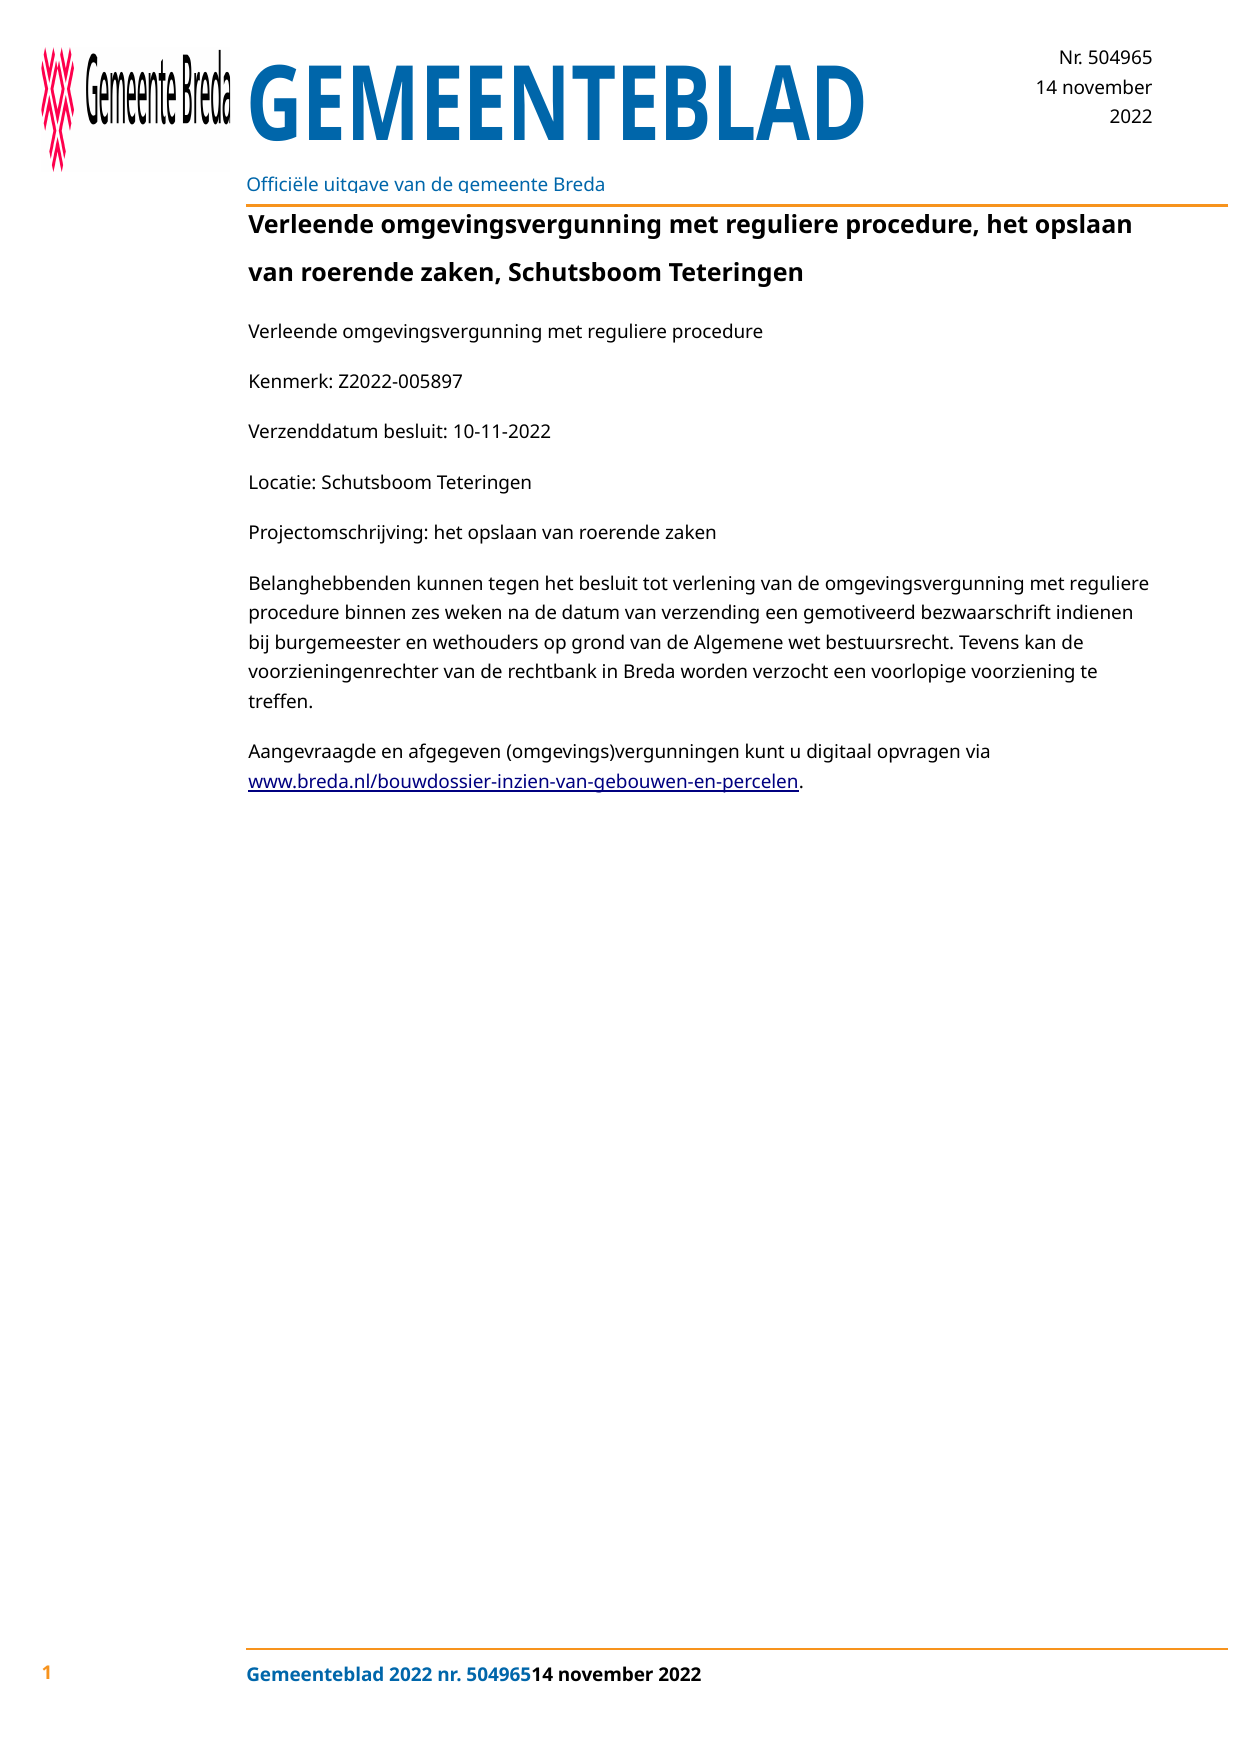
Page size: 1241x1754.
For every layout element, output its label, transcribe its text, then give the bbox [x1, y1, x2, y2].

text Aangevraagde en afgegeven (omgevings)vergunningen kunt u digitaal opvragen via www.breda.nl/bouwdossier-inzien-van-gebouwen-en-percelen. [248, 739, 1152, 794]
text Verzenddatum besluit: 10-11-2022 [248, 419, 1152, 444]
picture [41, 47, 231, 172]
text Projectomschrijving: het opslaan van roerende zaken [248, 519, 1152, 545]
text Locatie: Schutsboom Teteringen [248, 469, 1152, 495]
text Verleende omgevingsvergunning met reguliere procedure [248, 318, 1152, 344]
text Kenmerk: Z2022-005897 [248, 368, 1152, 394]
text Verleende omgevingsvergunning met reguliere procedure, het opslaan van roerende zaken, Schutsboom Teteringen [248, 207, 1152, 288]
text Belanghebbenden kunnen tegen het besluit tot verlening van de omgevingsvergunning met reguliere procedure binnen zes weken na de datum van verzending een gemotiveerd bezwaarschrift indienen bij burgemeester en wethouders op grond van de Algemene wet bestuursrecht. Tevens kan de voorzieningenrechter van de rechtbank in Breda worden verzocht een voorlopige voorziening te treffen. [248, 570, 1152, 714]
